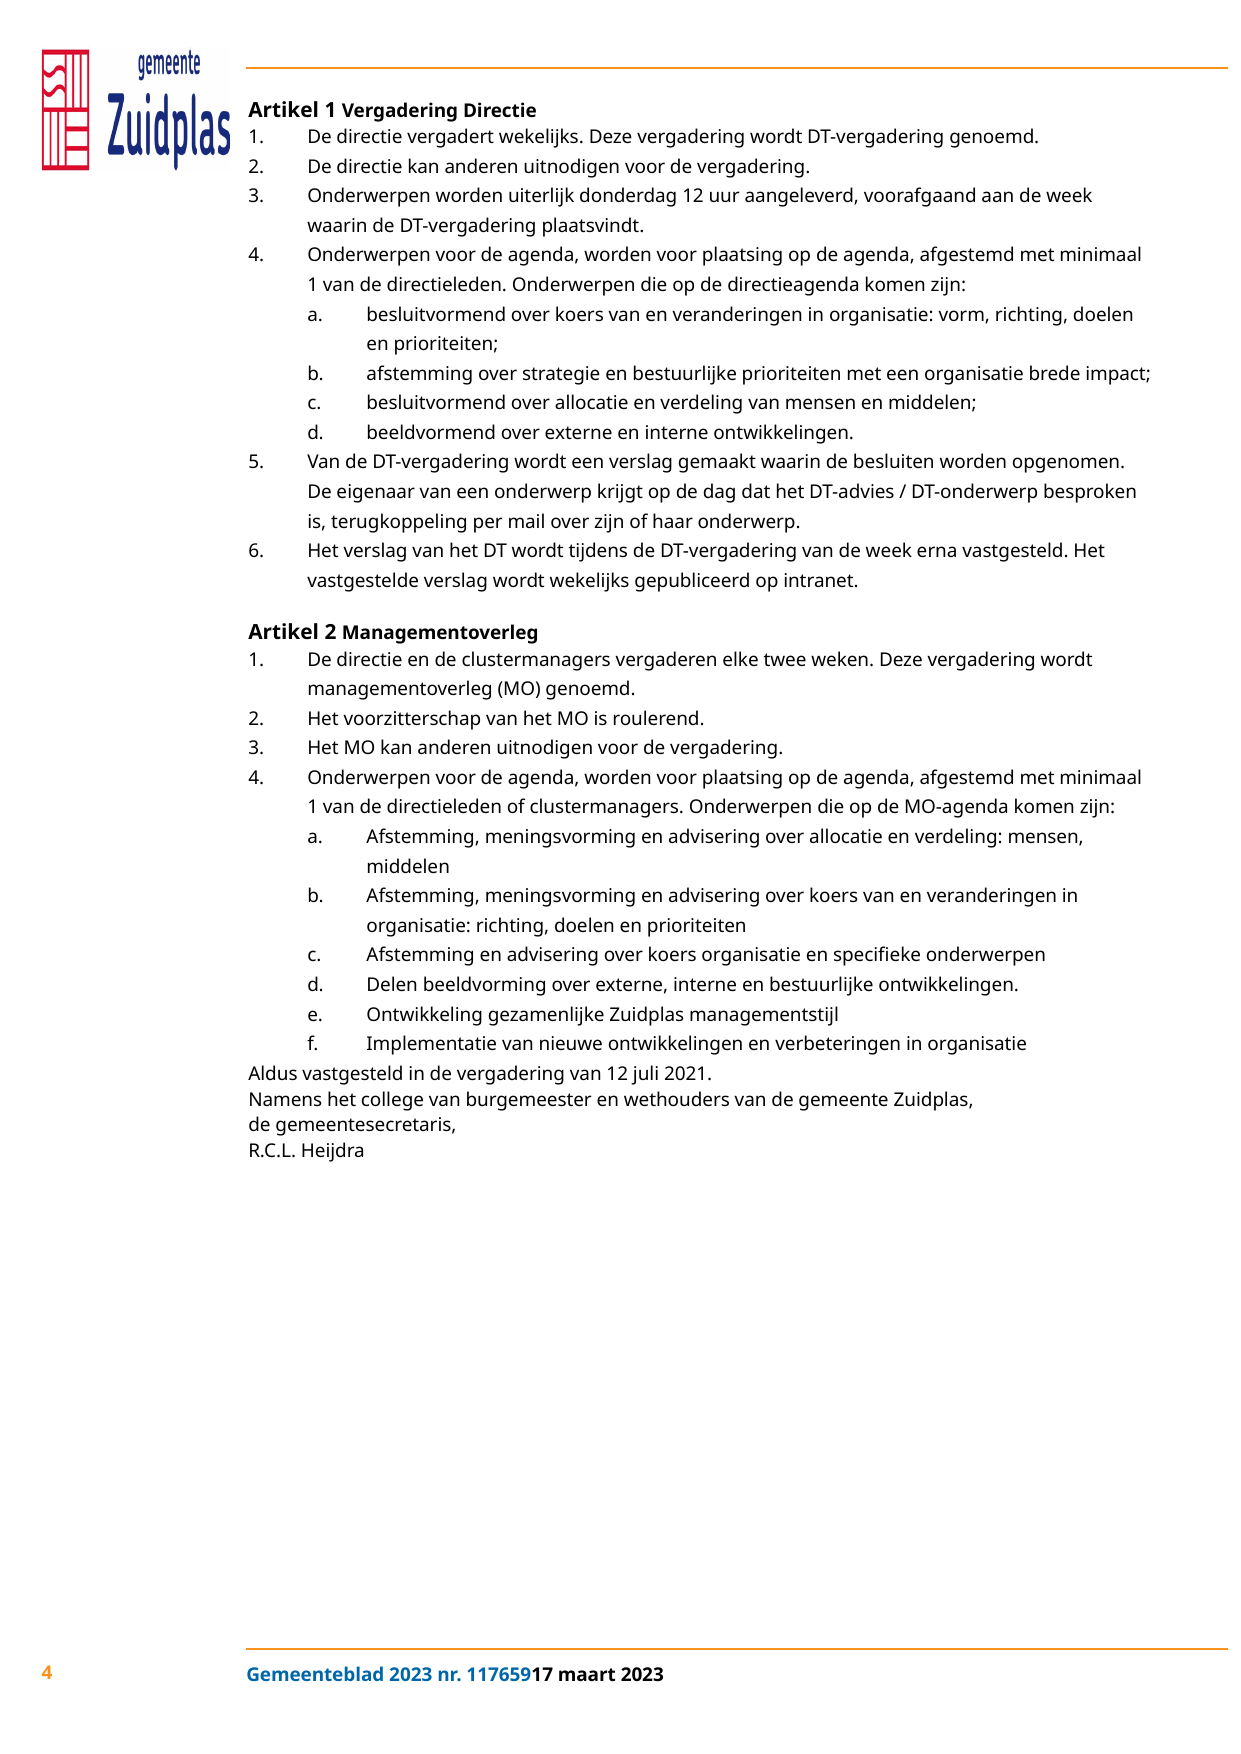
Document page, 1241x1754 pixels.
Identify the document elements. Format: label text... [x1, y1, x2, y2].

text Artikel 1 Vergadering Directie [248, 95, 1152, 123]
list Ontwikkeling gezamenlijke Zuidplas managementstijl [307, 1001, 1152, 1027]
list Onderwerpen worden uiterlijk donderdag 12 uur aangeleverd, voorafgaand aan de week waarin de DT-vergadering plaatsvindt. [248, 182, 1152, 238]
text Namens het college van burgemeester en wethouders van de gemeente Zuidplas, [248, 1086, 1152, 1111]
list Delen beeldvorming over externe, interne en bestuurlijke ontwikkelingen. [307, 971, 1152, 997]
list Het verslag van het DT wordt tijdens de DT-vergadering van de week erna vastgesteld. Het vastgestelde verslag wordt wekelijks gepubliceerd op intranet. [248, 537, 1152, 593]
picture [41, 47, 231, 172]
text R.C.L. Heijdra [248, 1137, 1152, 1163]
list Het voorzitterschap van het MO is roulerend. [248, 705, 1152, 731]
text Aldus vastgesteld in de vergadering van 12 juli 2021. [248, 1060, 1152, 1086]
list besluitvormend over koers van en veranderingen in organisatie: vorm, richting, doelen en prioriteiten; [307, 301, 1152, 356]
list beeldvormend over externe en interne ontwikkelingen. [307, 419, 1152, 445]
list De directie kan anderen uitnodigen voor de vergadering. [248, 153, 1152, 178]
list Van de DT-vergadering wordt een verslag gemaakt waarin de besluiten worden opgenomen. De eigenaar van een onderwerp krijgt op de dag dat het DT-advies / DT-onderwerp besproken is, terugkoppeling per mail over zijn of haar onderwerp. [248, 449, 1152, 533]
list De directie vergadert wekelijks. Deze vergadering wordt DT-vergadering genoemd. [248, 123, 1152, 149]
text de gemeentesecretaris, [248, 1111, 1152, 1137]
list De directie en de clustermanagers vergaderen elke twee weken. Deze vergadering wordt managementoverleg (MO) genoemd. [248, 646, 1152, 701]
text Artikel 2 Managementoverleg [248, 617, 1152, 646]
list besluitvormend over allocatie en verdeling van mensen en middelen; [307, 389, 1152, 415]
list Implementatie van nieuwe ontwikkelingen en verbeteringen in organisatie [307, 1030, 1152, 1056]
list Onderwerpen voor de agenda, worden voor plaatsing op de agenda, afgestemd met minimaal 1 van de directieleden. Onderwerpen die op de directieagenda komen zijn: [248, 242, 1152, 297]
list Afstemming en advisering over koers organisatie en specifieke onderwerpen [307, 942, 1152, 967]
list Onderwerpen voor de agenda, worden voor plaatsing op de agenda, afgestemd met minimaal 1 van de directieleden of clustermanagers. Onderwerpen die op de MO-agenda komen zijn: [248, 764, 1152, 819]
list Het MO kan anderen uitnodigen voor de vergadering. [248, 734, 1152, 760]
list afstemming over strategie en bestuurlijke prioriteiten met een organisatie brede impact; [307, 360, 1152, 386]
list Afstemming, meningsvorming en advisering over allocatie en verdeling: mensen, middelen [307, 823, 1152, 879]
list Afstemming, meningsvorming en advisering over koers van en veranderingen in organisatie: richting, doelen en prioriteiten [307, 882, 1152, 938]
